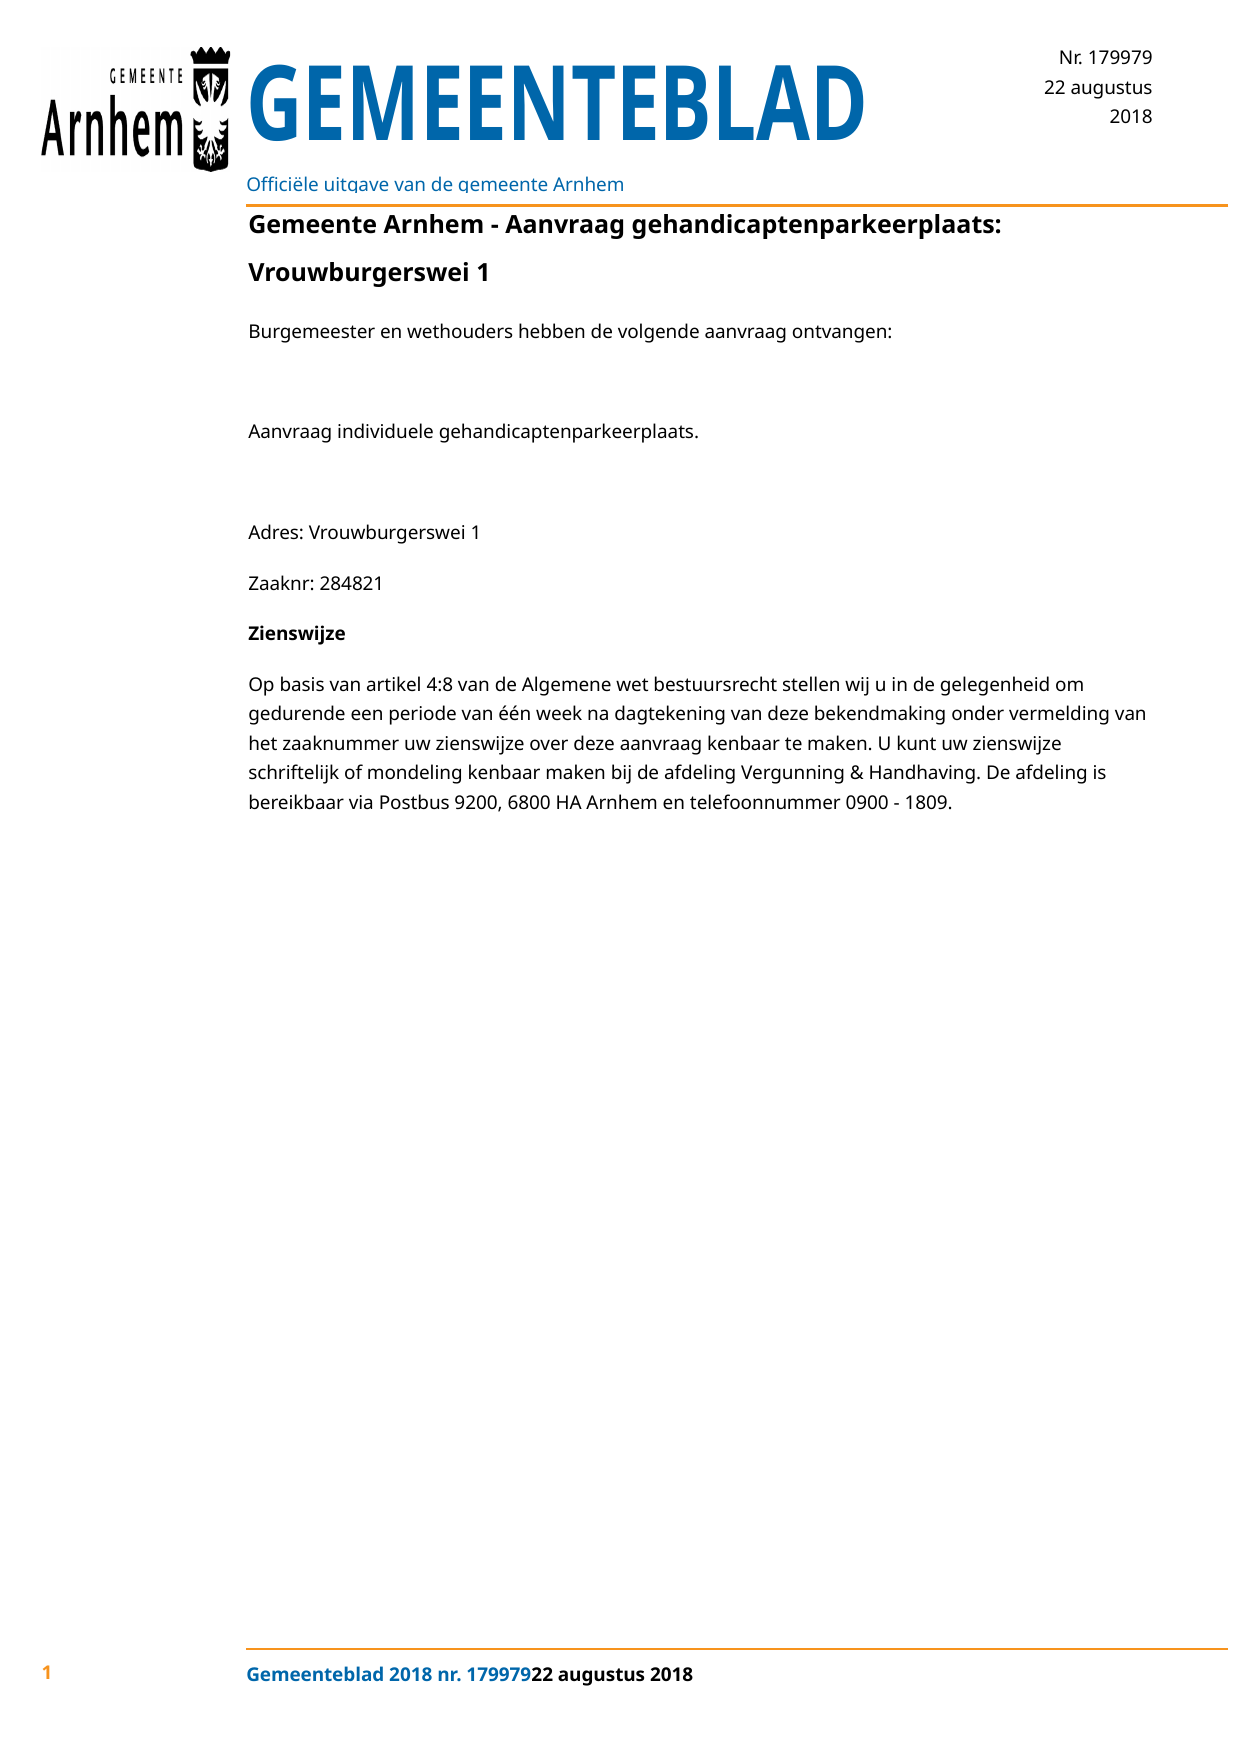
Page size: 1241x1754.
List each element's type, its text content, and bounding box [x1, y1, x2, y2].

text Aanvraag individuele gehandicaptenparkeerplaats. [248, 419, 1152, 444]
picture [41, 47, 231, 172]
text Zienswijze [248, 620, 1152, 646]
text Op basis van artikel 4:8 van de Algemene wet bestuursrecht stellen wij u in de gelegenheid om gedurende een periode van één week na dagtekening van deze bekendmaking onder vermelding van het zaaknummer uw zienswijze over deze aanvraag kenbaar te maken. U kunt uw zienswijze schriftelijk of mondeling kenbaar maken bij de afdeling Vergunning & Handhaving. De afdeling is bereikbaar via Postbus 9200, 6800 HA Arnhem en telefoonnummer 0900 - 1809. [248, 671, 1152, 815]
text Zaaknr: 284821 [248, 570, 1152, 596]
text Burgemeester en wethouders hebben de volgende aanvraag ontvangen: [248, 318, 1152, 344]
text Adres: Vrouwburgerswei 1 [248, 519, 1152, 545]
text Gemeente Arnhem - Aanvraag gehandicaptenparkeerplaats: Vrouwburgerswei 1 [248, 207, 1152, 288]
